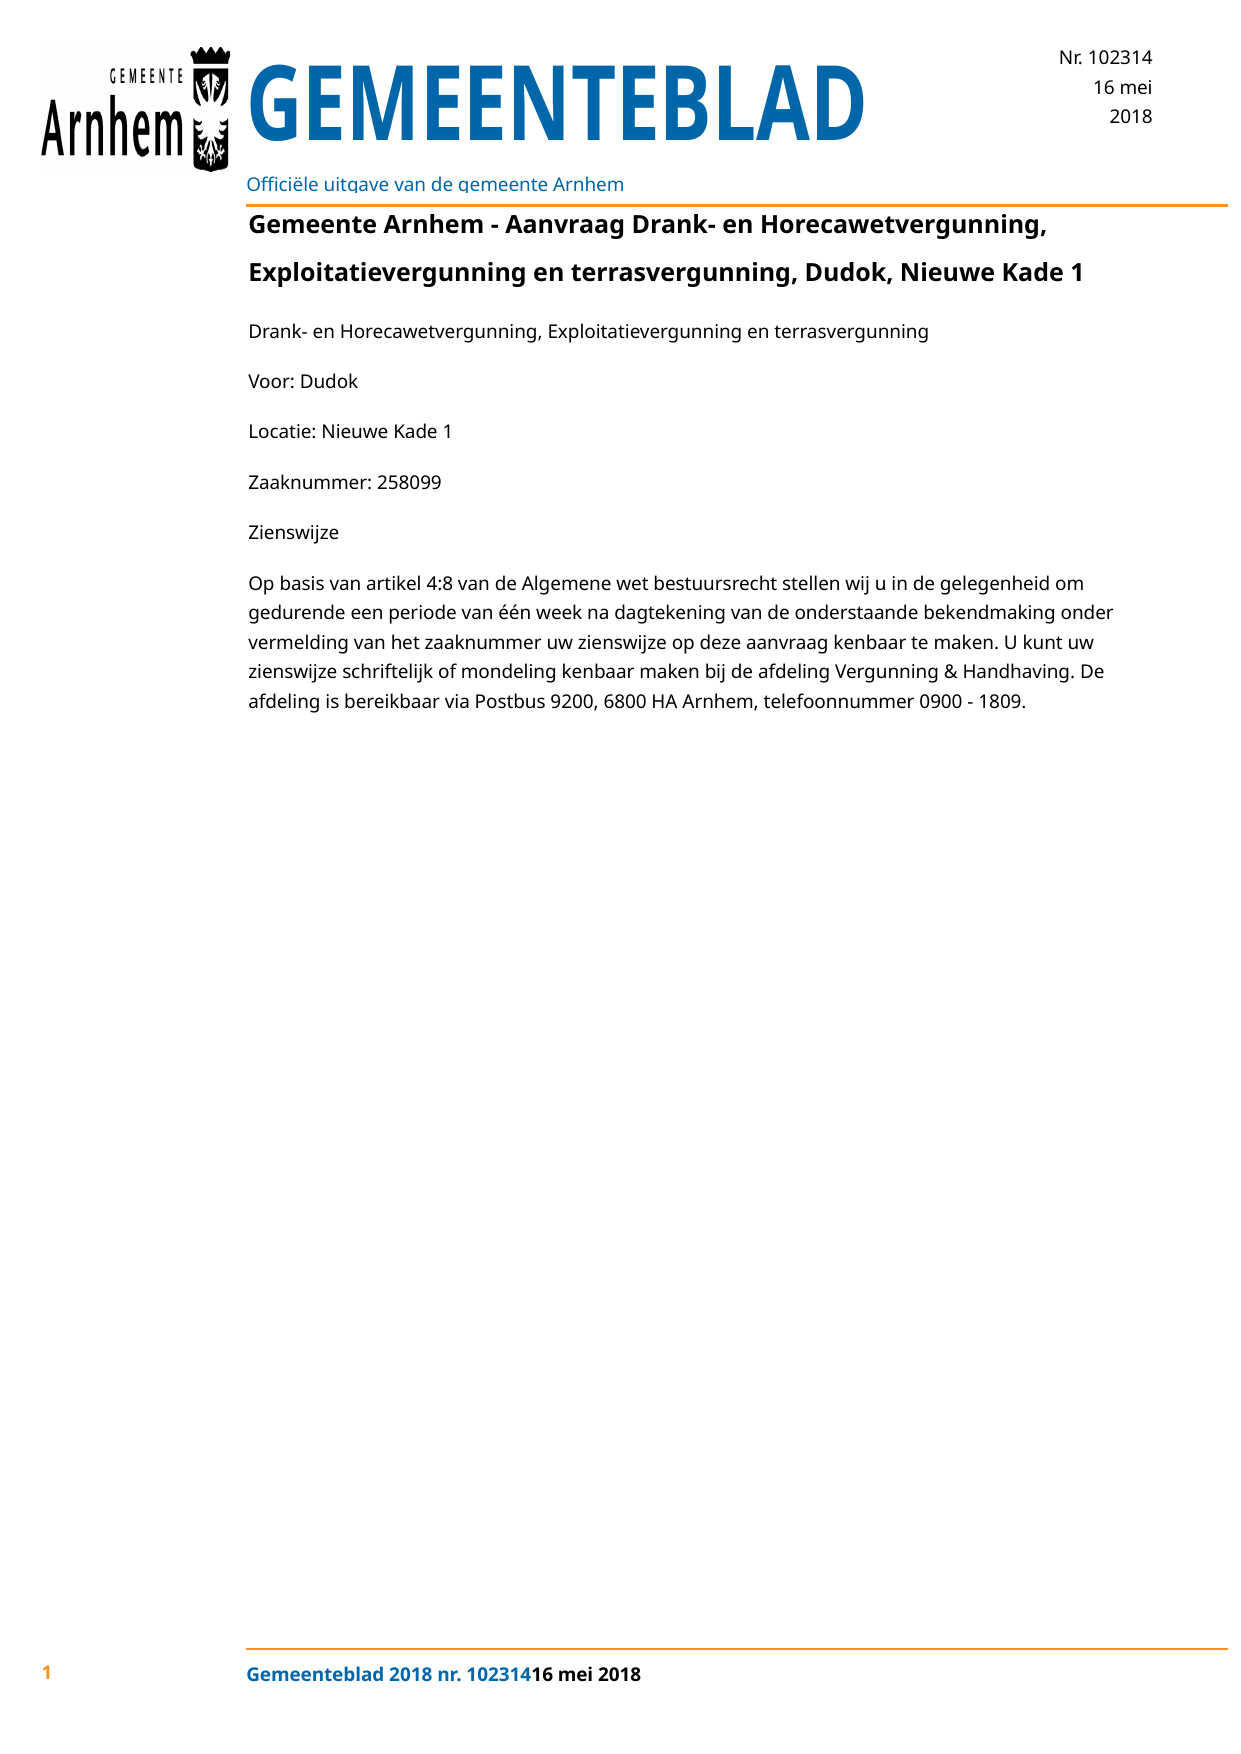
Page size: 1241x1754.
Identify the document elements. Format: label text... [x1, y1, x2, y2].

text Zienswijze [248, 519, 1152, 545]
text Locatie: Nieuwe Kade 1 [248, 419, 1152, 444]
text Zaaknummer: 258099 [248, 469, 1152, 495]
text Gemeente Arnhem - Aanvraag Drank- en Horecawetvergunning, Exploitatievergunning en terrasvergunning, Dudok, Nieuwe Kade 1 [248, 207, 1152, 288]
text Drank- en Horecawetvergunning, Exploitatievergunning en terrasvergunning [248, 318, 1152, 344]
picture [41, 47, 231, 172]
text Voor: Dudok [248, 368, 1152, 394]
text Op basis van artikel 4:8 van de Algemene wet bestuursrecht stellen wij u in de gelegenheid om gedurende een periode van één week na dagtekening van de onderstaande bekendmaking onder vermelding van het zaaknummer uw zienswijze op deze aanvraag kenbaar te maken. U kunt uw zienswijze schriftelijk of mondeling kenbaar maken bij de afdeling Vergunning & Handhaving. De afdeling is bereikbaar via Postbus 9200, 6800 HA Arnhem, telefoonnummer 0900 - 1809. [248, 570, 1152, 714]
